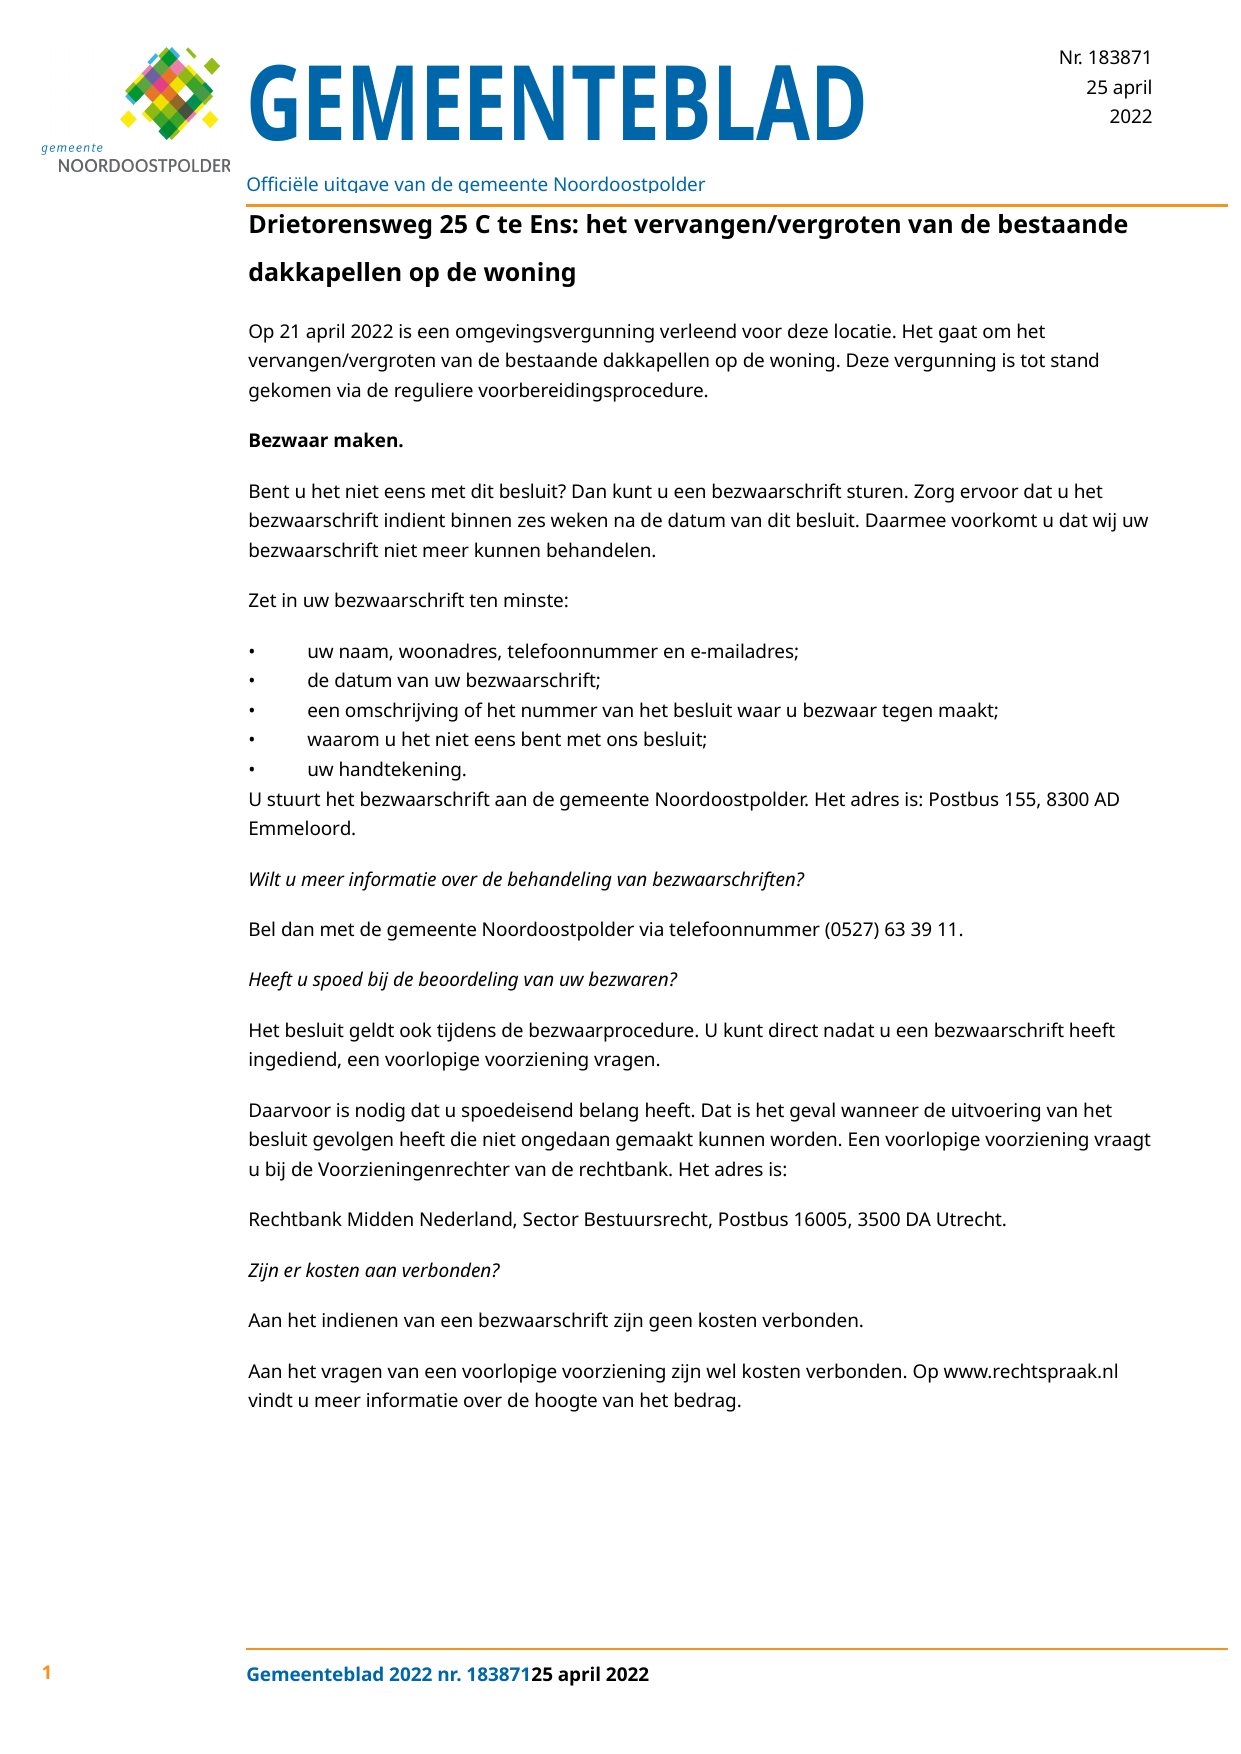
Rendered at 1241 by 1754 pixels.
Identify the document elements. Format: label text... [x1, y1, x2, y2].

text Drietorensweg 25 C te Ens: het vervangen/vergroten van de bestaande dakkapellen op de woning [248, 207, 1152, 288]
text Het besluit geldt ook tijdens de bezwaarprocedure. U kunt direct nadat u een bezwaarschrift heeft ingediend, een voorlopige voorziening vragen. [248, 1017, 1152, 1072]
text Rechtbank Midden Nederland, Sector Bestuursrecht, Postbus 16005, 3500 DA Utrecht. [248, 1207, 1152, 1232]
list uw handtekening. [248, 756, 1152, 782]
text Bel dan met de gemeente Noordoostpolder via telefoonnummer (0527) 63 39 11. [248, 916, 1152, 942]
list de datum van uw bezwaarschrift; [248, 667, 1152, 693]
list waarom u het niet eens bent met ons besluit; [248, 727, 1152, 752]
text Zet in uw bezwaarschrift ten minste: [248, 587, 1152, 613]
picture [41, 47, 231, 172]
text Heeft u spoed bij de beoordeling van uw bezwaren? [248, 967, 1152, 992]
text Op 21 april 2022 is een omgevingsvergunning verleend voor deze locatie. Het gaat om het vervangen/vergroten van de bestaande dakkapellen op de woning. Deze vergunning is tot stand gekomen via de reguliere voorbereidingsprocedure. [248, 318, 1152, 403]
text Bent u het niet eens met dit besluit? Dan kunt u een bezwaarschrift sturen. Zorg ervoor dat u het bezwaarschrift indient binnen zes weken na de datum van dit besluit. Daarmee voorkomt u dat wij uw bezwaarschrift niet meer kunnen behandelen. [248, 478, 1152, 563]
list een omschrijving of het nummer van het besluit waar u bezwaar tegen maakt; [248, 697, 1152, 723]
list uw naam, woonadres, telefoonnummer en e-mailadres; [248, 638, 1152, 664]
text Wilt u meer informatie over de behandeling van bezwaarschriften? [248, 866, 1152, 892]
text Aan het vragen van een voorlopige voorziening zijn wel kosten verbonden. Op www.rechtspraak.nl vindt u meer informatie over de hoogte van het bedrag. [248, 1358, 1152, 1413]
text Bezwaar maken. [248, 427, 1152, 453]
text Aan het indienen van een bezwaarschrift zijn geen kosten verbonden. [248, 1307, 1152, 1333]
text U stuurt het bezwaarschrift aan de gemeente Noordoostpolder. Het adres is: Postbus 155, 8300 AD Emmeloord. [248, 786, 1152, 841]
text Zijn er kosten aan verbonden? [248, 1257, 1152, 1283]
text Daarvoor is nodig dat u spoedeisend belang heeft. Dat is het geval wanneer de uitvoering van het besluit gevolgen heeft die niet ongedaan gemaakt kunnen worden. Een voorlopige voorziening vraagt u bij de Voorzieningenrechter van de rechtbank. Het adres is: [248, 1097, 1152, 1182]
